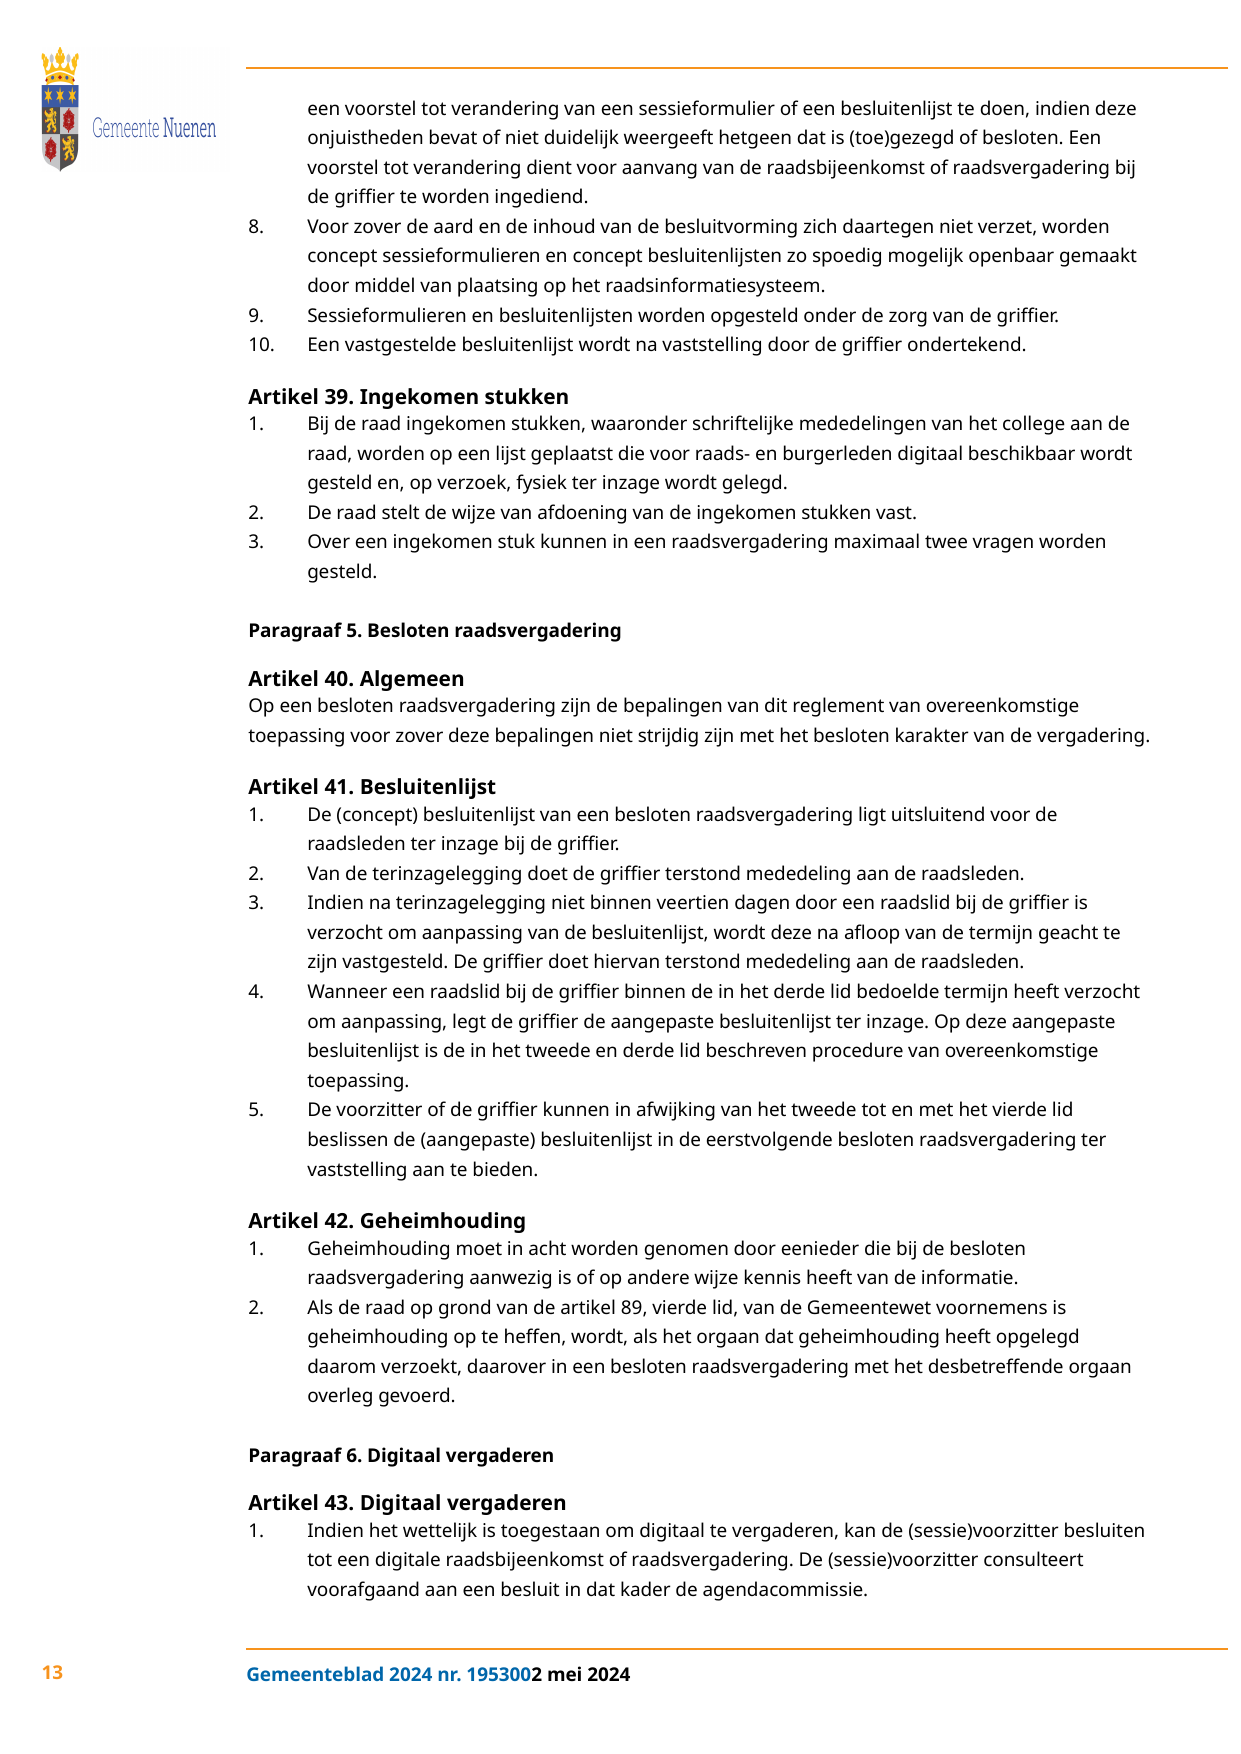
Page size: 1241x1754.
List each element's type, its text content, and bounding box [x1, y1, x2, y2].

text Artikel 42. Geheimhouding [248, 1206, 1152, 1235]
text Artikel 40. Algemeen [248, 664, 1152, 692]
list Over een ingekomen stuk kunnen in een raadsvergadering maximaal twee vragen worden gesteld. [248, 529, 1152, 584]
list Van de terinzagelegging doet de griffier terstond mededeling aan de raadsleden. [248, 860, 1152, 886]
list Geheimhouding moet in acht worden genomen door eenieder die bij de besloten raadsvergadering aanwezig is of op andere wijze kennis heeft van de informatie. [248, 1235, 1152, 1290]
list Voor zover de aard en de inhoud van de besluitvorming zich daartegen niet verzet, worden concept sessieformulieren en concept besluitenlijsten zo spoedig mogelijk openbaar gemaakt door middel van plaatsing op het raadsinformatiesysteem. [248, 213, 1152, 298]
text Op een besloten raadsvergadering zijn de bepalingen van dit reglement van overeenkomstige toepassing voor zover deze bepalingen niet strijdig zijn met het besloten karakter van de vergadering. [248, 692, 1152, 748]
list Bij de raad ingekomen stukken, waaronder schriftelijke mededelingen van het college aan de raad, worden op een lijst geplaatst die voor raads- en burgerleden digitaal beschikbaar wordt gesteld en, op verzoek, fysiek ter inzage wordt gelegd. [248, 410, 1152, 495]
list De raad stelt de wijze van afdoening van de ingekomen stukken vast. [248, 499, 1152, 525]
list Als de raad op grond van de artikel 89, vierde lid, van de Gemeentewet voornemens is geheimhouding op te heffen, wordt, als het orgaan dat geheimhouding heeft opgelegd daarom verzoekt, daarover in een besloten raadsvergadering met het desbetreffende orgaan overleg gevoerd. [248, 1294, 1152, 1408]
list Sessieformulieren en besluitenlijsten worden opgesteld onder de zorg van de griffier. [248, 302, 1152, 328]
text Artikel 41. Besluitenlijst [248, 772, 1152, 801]
text Paragraaf 6. Digitaal vergaderen [248, 1442, 1152, 1467]
text Artikel 43. Digitaal vergaderen [248, 1488, 1152, 1517]
text Paragraaf 5. Besloten raadsvergadering [248, 617, 1152, 643]
text Artikel 39. Ingekomen stukken [248, 382, 1152, 410]
picture [41, 47, 231, 172]
list De (concept) besluitenlijst van een besloten raadsvergadering ligt uitsluitend voor de raadsleden ter inzage bij de griffier. [248, 801, 1152, 856]
list Indien na terinzagelegging niet binnen veertien dagen door een raadslid bij de griffier is verzocht om aanpassing van de besluitenlijst, wordt deze na afloop van de termijn geacht te zijn vastgesteld. De griffier doet hiervan terstond mededeling aan de raadsleden. [248, 889, 1152, 974]
list Wanneer een raadslid bij de griffier binnen de in het derde lid bedoelde termijn heeft verzocht om aanpassing, legt de griffier de aangepaste besluitenlijst ter inzage. Op deze aangepaste besluitenlijst is de in het tweede en derde lid beschreven procedure van overeenkomstige toepassing. [248, 978, 1152, 1093]
list Een vastgestelde besluitenlijst wordt na vaststelling door de griffier ondertekend. [248, 331, 1152, 357]
list Indien het wettelijk is toegestaan om digitaal te vergaderen, kan de (sessie)voorzitter besluiten tot een digitale raadsbijeenkomst of raadsvergadering. De (sessie)voorzitter consulteert voorafgaand aan een besluit in dat kader de agendacommissie. [248, 1517, 1152, 1602]
list De voorzitter of de griffier kunnen in afwijking van het tweede tot en met het vierde lid beslissen de (aangepaste) besluitenlijst in de eerstvolgende besloten raadsvergadering ter vaststelling aan te bieden. [248, 1097, 1152, 1182]
list een voorstel tot verandering van een sessieformulier of een besluitenlijst te doen, indien deze onjuistheden bevat of niet duidelijk weergeeft hetgeen dat is (toe)gezegd of besloten. Een voorstel tot verandering dient voor aanvang van de raadsbijeenkomst of raadsvergadering bij de griffier te worden ingediend. [248, 95, 1152, 209]
